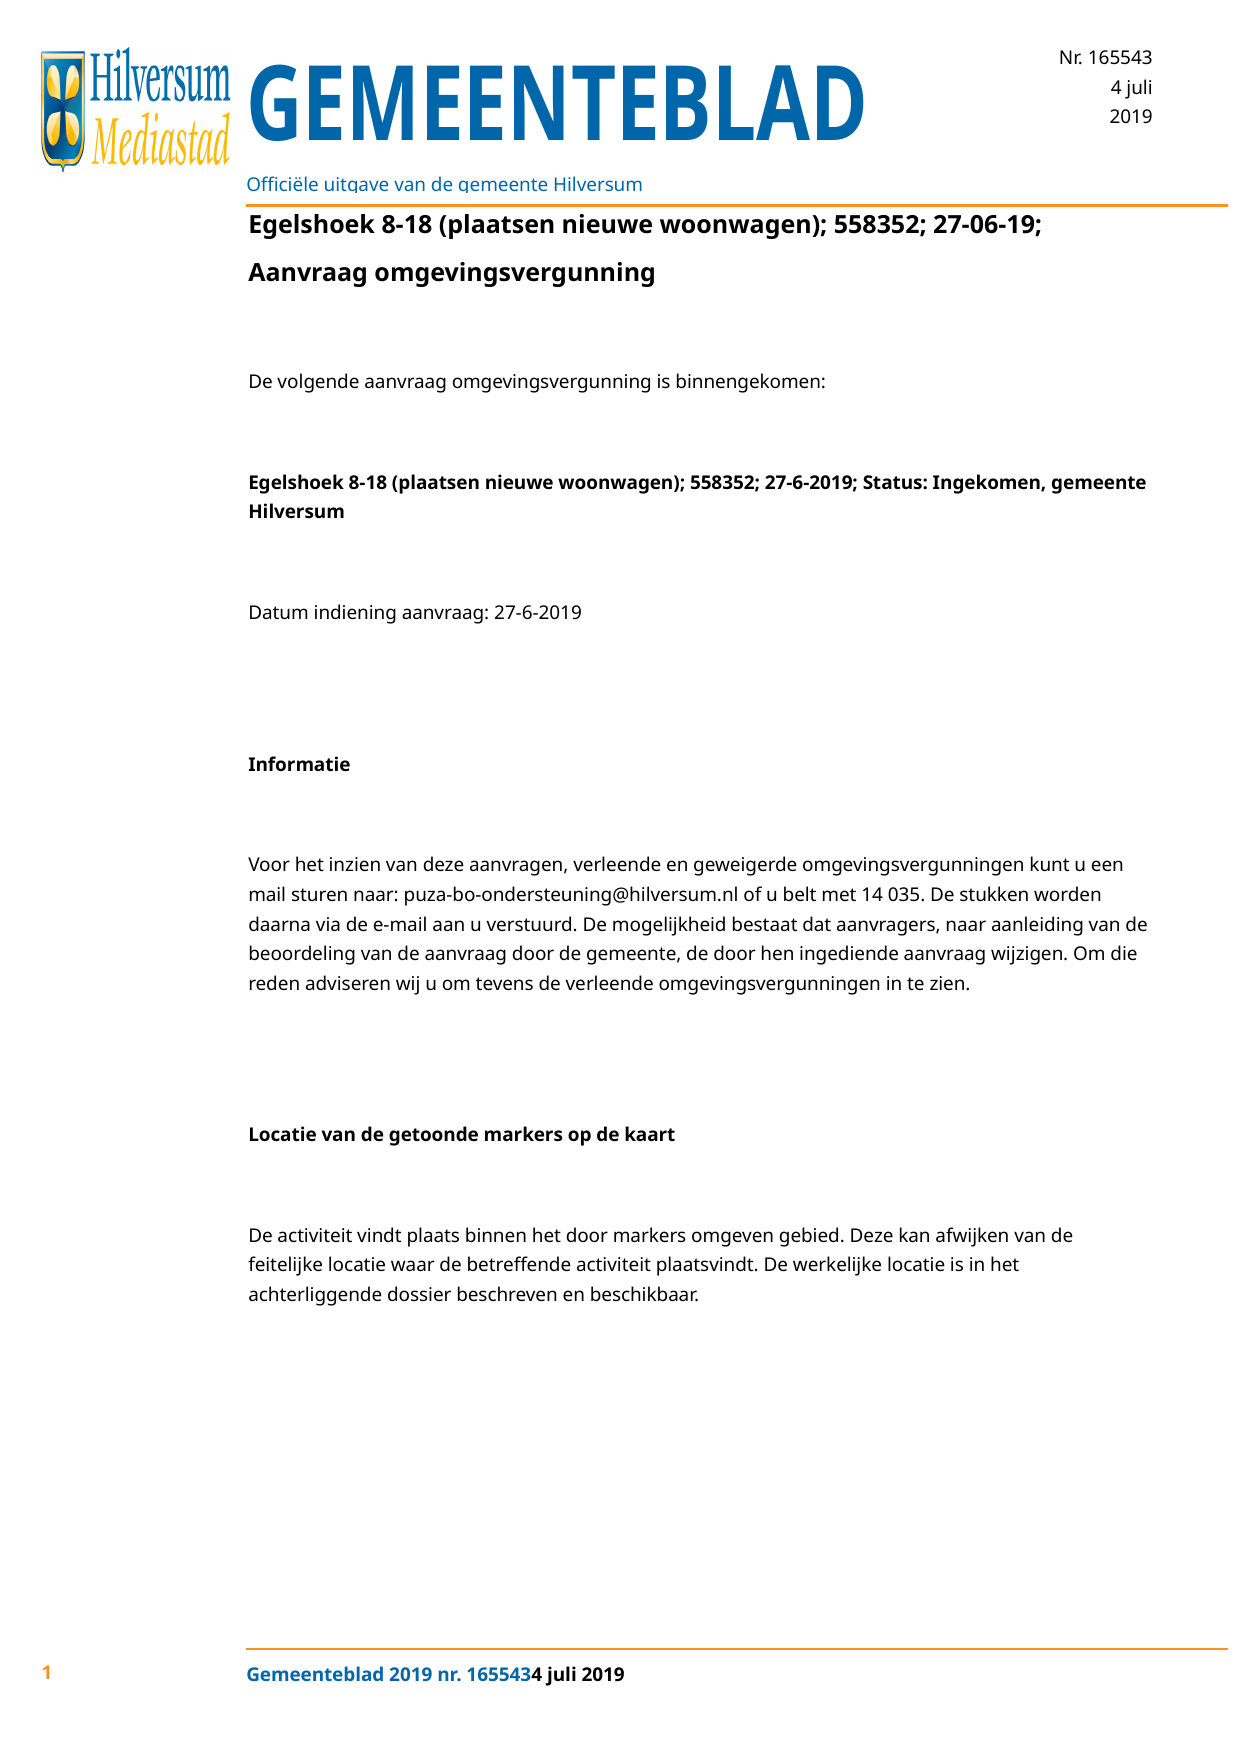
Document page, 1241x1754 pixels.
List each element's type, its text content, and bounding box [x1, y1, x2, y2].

text Informatie [248, 751, 1152, 777]
text Voor het inzien van deze aanvragen, verleende en geweigerde omgevingsvergunningen kunt u een mail sturen naar: puza-bo-ondersteuning@hilversum.nl of u belt met 14 035. De stukken worden daarna via de e-mail aan u verstuurd. De mogelijkheid bestaat dat aanvragers, naar aanleiding van de beoordeling van de aanvraag door de gemeente, de door hen ingediende aanvraag wijzigen. Om die reden adviseren wij u om tevens de verleende omgevingsvergunningen in te zien. [248, 852, 1152, 996]
text Locatie van de getoonde markers op de kaart [248, 1121, 1152, 1147]
text Egelshoek 8-18 (plaatsen nieuwe woonwagen); 558352; 27-06-19; Aanvraag omgevingsvergunning [248, 207, 1152, 288]
text Egelshoek 8-18 (plaatsen nieuwe woonwagen); 558352; 27-6-2019; Status: Ingekomen, gemeente Hilversum [248, 469, 1152, 524]
text De activiteit vindt plaats binnen het door markers omgeven gebied. Deze kan afwijken van de feitelijke locatie waar de betreffende activiteit plaatsvindt. De werkelijke locatie is in het achterliggende dossier beschreven en beschikbaar. [248, 1222, 1152, 1307]
text De volgende aanvraag omgevingsvergunning is binnengekomen: [248, 368, 1152, 394]
picture [41, 47, 231, 172]
text Datum indiening aanvraag: 27-6-2019 [248, 599, 1152, 625]
